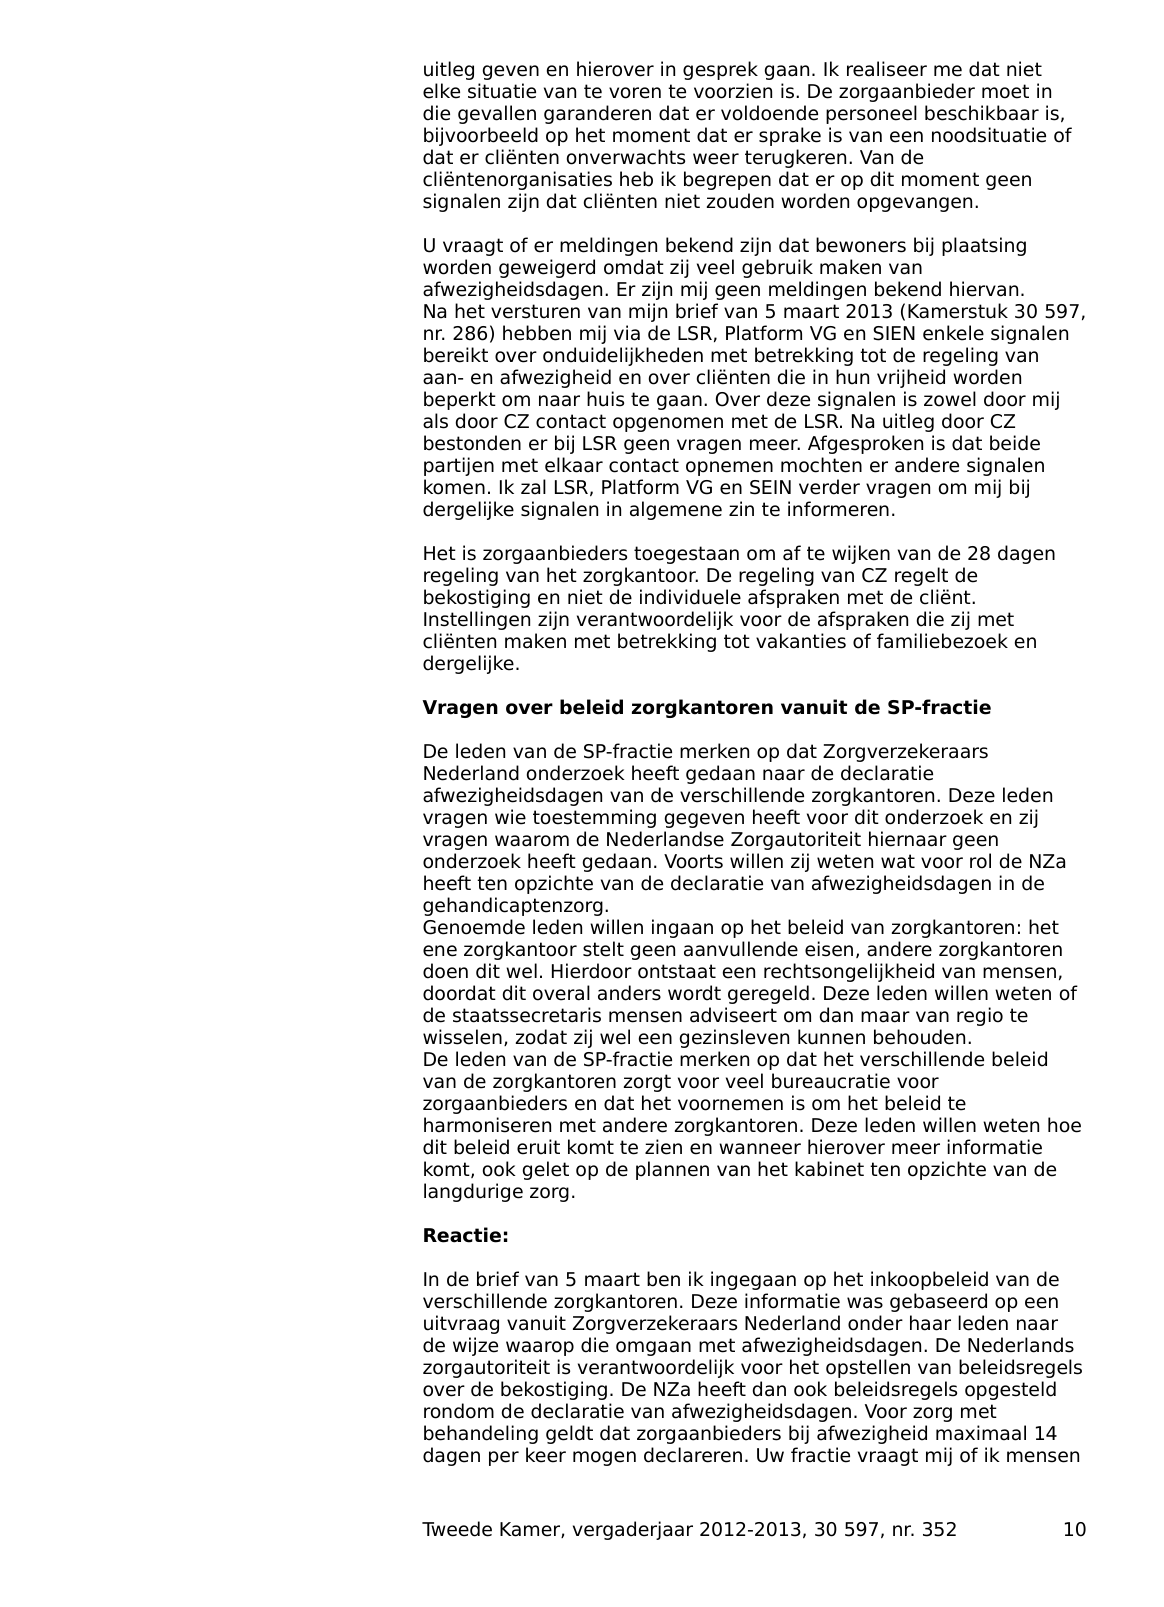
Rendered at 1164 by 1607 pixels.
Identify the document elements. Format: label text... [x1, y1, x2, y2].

text uitleg geven en hierover in gesprek gaan. Ik realiseer me dat niet elke situatie van te voren te voorzien is. De zorgaanbieder moet in die gevallen garanderen dat er voldoende personeel beschikbaar is, bijvoorbeeld op het moment dat er sprake is van een noodsituatie of dat er cliënten onverwachts weer terugkeren. Van de cliëntenorganisaties heb ik begrepen dat er op dit moment geen signalen zijn dat cliënten niet zouden worden opgevangen. [422, 59, 1087, 213]
subtitle Reactie: [422, 1225, 1087, 1247]
text U vraagt of er meldingen bekend zijn dat bewoners bij plaatsing worden geweigerd omdat zij veel gebruik maken van afwezigheidsdagen. Er zijn mij geen meldingen bekend hiervan. [422, 235, 1087, 301]
subtitle Vragen over beleid zorgkantoren vanuit de SP-fractie [422, 697, 1087, 719]
text In de brief van 5 maart ben ik ingegaan op het inkoopbeleid van de verschillende zorgkantoren. Deze informatie was gebaseerd op een uitvraag vanuit Zorgverzekeraars Nederland onder haar leden naar de wijze waarop die omgaan met afwezigheidsdagen. De Nederlands zorgautoriteit is verantwoordelijk voor het opstellen van beleidsregels over de bekostiging. De NZa heeft dan ook beleidsregels opgesteld rondom de declaratie van afwezigheidsdagen. Voor zorg met behandeling geldt dat zorgaanbieders bij afwezigheid maximaal 14 dagen per keer mogen declareren. Uw fractie vraagt mij of ik mensen [422, 1269, 1087, 1467]
text De leden van de SP-fractie merken op dat het verschillende beleid van de zorgkantoren zorgt voor veel bureaucratie voor zorgaanbieders en dat het voornemen is om het beleid te harmoniseren met andere zorgkantoren. Deze leden willen weten hoe dit beleid eruit komt te zien en wanneer hierover meer informatie komt, ook gelet op de plannen van het kabinet ten opzichte van de langdurige zorg. [422, 1049, 1087, 1203]
text Het is zorgaanbieders toegestaan om af te wijken van de 28 dagen regeling van het zorgkantoor. De regeling van CZ regelt de bekostiging en niet de individuele afspraken met de cliënt. Instellingen zijn verantwoordelijk voor de afspraken die zij met cliënten maken met betrekking tot vakanties of familiebezoek en dergelijke. [422, 543, 1087, 675]
text Na het versturen van mijn brief van 5 maart 2013 (Kamerstuk 30 597, nr. 286) hebben mij via de LSR, Platform VG en SIEN enkele signalen bereikt over onduidelijkheden met betrekking tot de regeling van aan- en afwezigheid en over cliënten die in hun vrijheid worden beperkt om naar huis te gaan. Over deze signalen is zowel door mij als door CZ contact opgenomen met de LSR. Na uitleg door CZ bestonden er bij LSR geen vragen meer. Afgesproken is dat beide partijen met elkaar contact opnemen mochten er andere signalen komen. Ik zal LSR, Platform VG en SEIN verder vragen om mij bij dergelijke signalen in algemene zin te informeren. [422, 301, 1087, 521]
text De leden van de SP-fractie merken op dat Zorgverzekeraars Nederland onderzoek heeft gedaan naar de declaratie afwezigheidsdagen van de verschillende zorgkantoren. Deze leden vragen wie toestemming gegeven heeft voor dit onderzoek en zij vragen waarom de Nederlandse Zorgautoriteit hiernaar geen onderzoek heeft gedaan. Voorts willen zij weten wat voor rol de NZa heeft ten opzichte van de declaratie van afwezigheidsdagen in de gehandicaptenzorg. [422, 741, 1087, 917]
text Genoemde leden willen ingaan op het beleid van zorgkantoren: het ene zorgkantoor stelt geen aanvullende eisen, andere zorgkantoren doen dit wel. Hierdoor ontstaat een rechtsongelijkheid van mensen, doordat dit overal anders wordt geregeld. Deze leden willen weten of de staatssecretaris mensen adviseert om dan maar van regio te wisselen, zodat zij wel een gezinsleven kunnen behouden. [422, 917, 1087, 1049]
